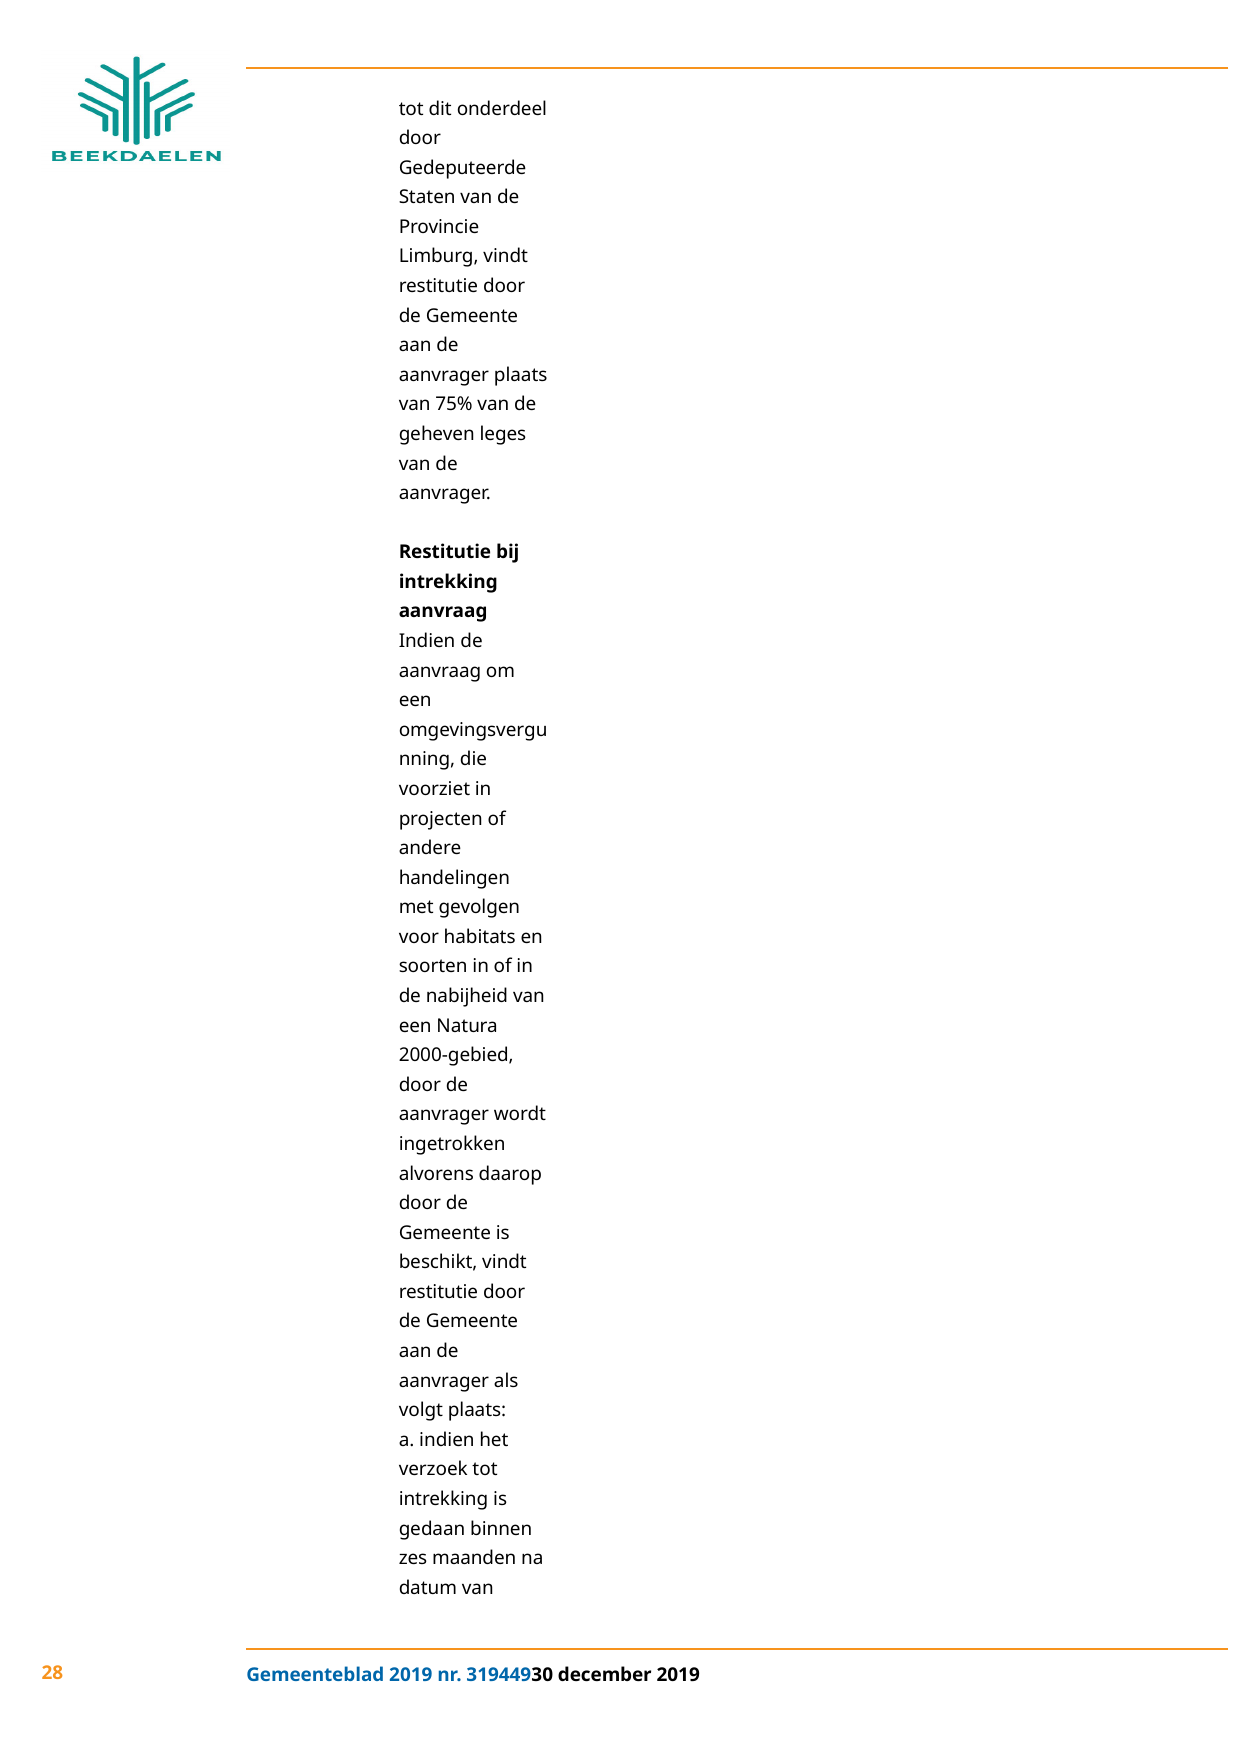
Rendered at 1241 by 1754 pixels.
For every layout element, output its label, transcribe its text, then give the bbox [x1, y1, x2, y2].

picture [41, 47, 231, 172]
table_cell [549, 95, 700, 1600]
table_cell tot dit onderdeel door Gedeputeerde Staten van de Provincie Limburg, vindt restitutie door de Gemeente aan de aanvrager plaats van 75% van de geheven leges van de aanvrager. Restitutie bij intrekking aanvraag Indien de aanvraag om een omgevingsvergunning, die voorziet in projecten of andere handelingen met gevolgen voor habitats en soorten in of in de nabijheid van een Natura 2000-gebied, door de aanvrager wordt ingetrokken alvorens daarop door de Gemeente is beschikt, vindt restitutie door de Gemeente aan de aanvrager als volgt plaats: a. indien het verzoek tot intrekking is gedaan binnen zes maanden na datum van [399, 95, 549, 1600]
table_cell [248, 95, 398, 1600]
